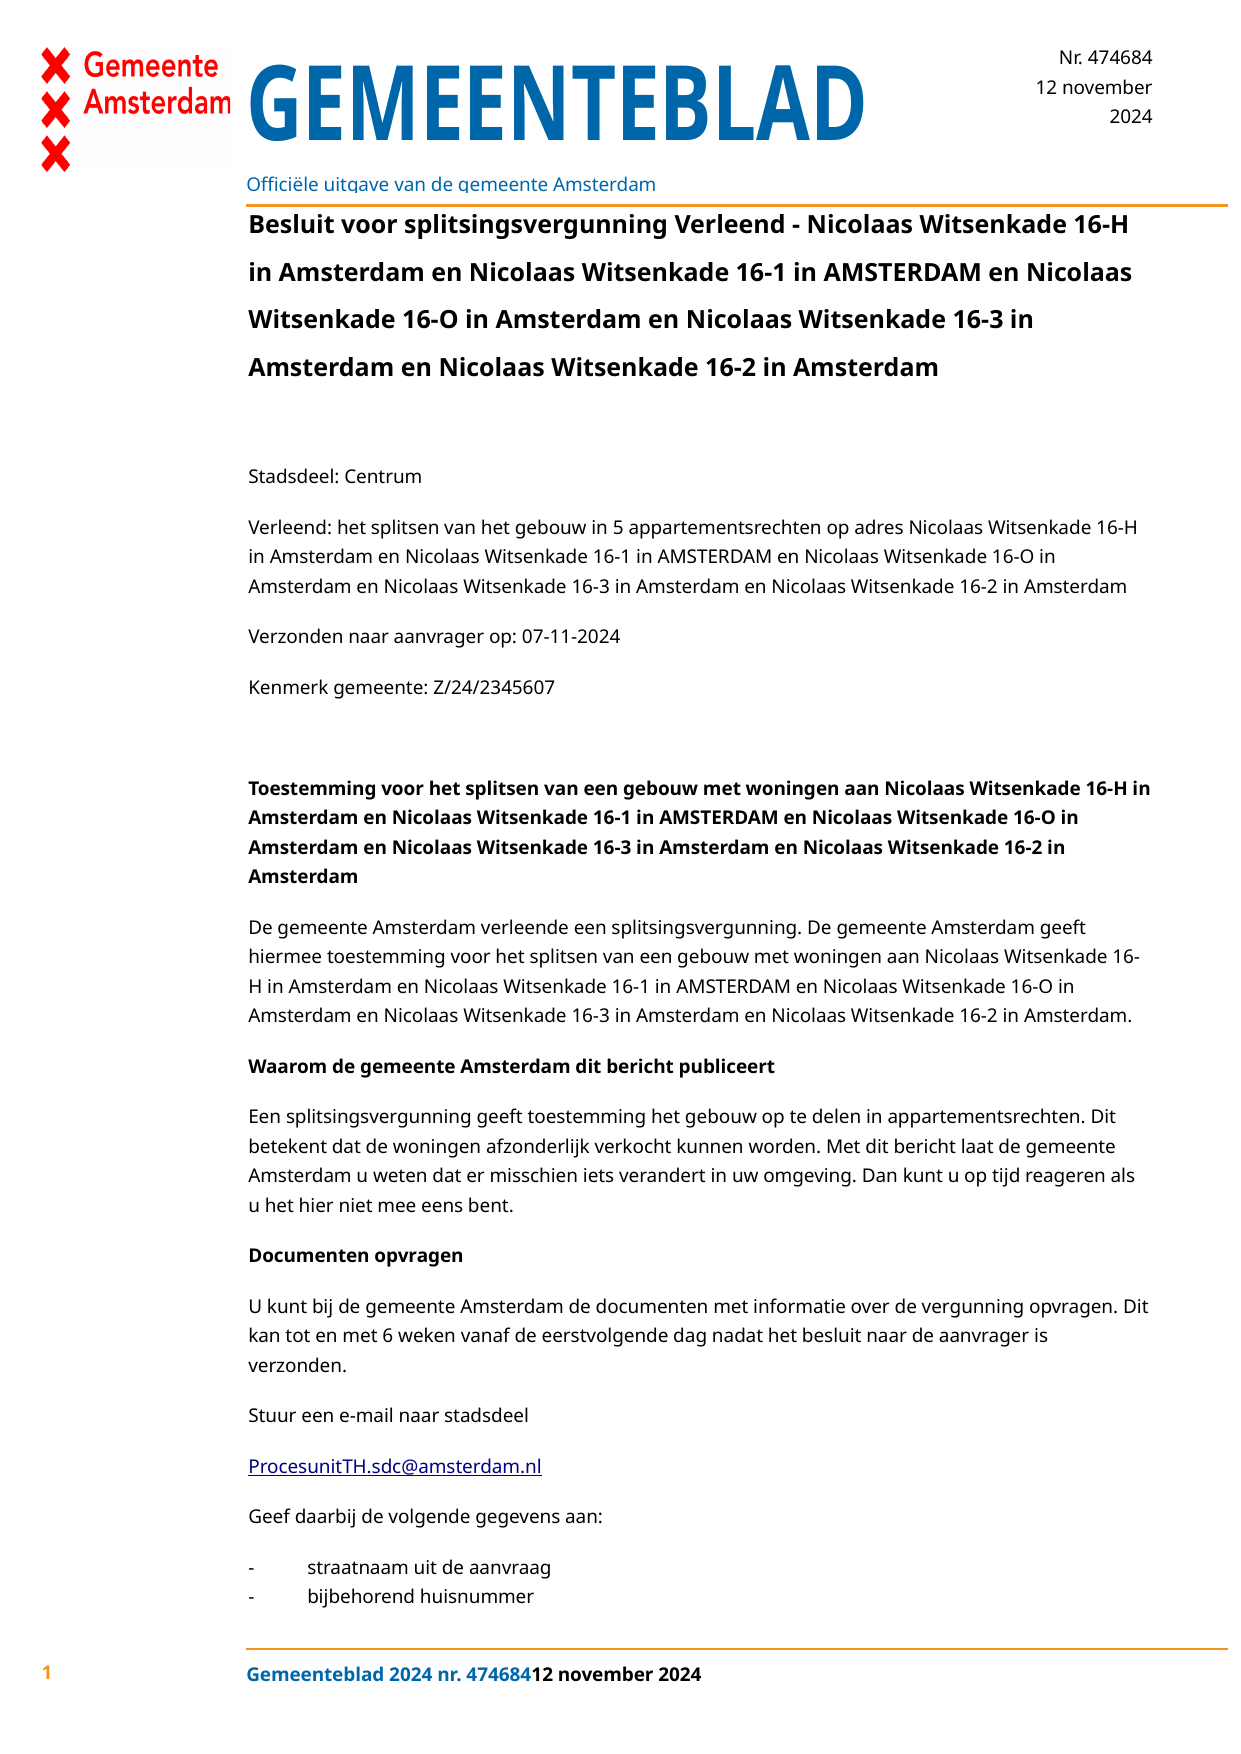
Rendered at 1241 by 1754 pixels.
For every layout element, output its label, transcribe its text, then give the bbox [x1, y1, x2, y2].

text ProcesunitTH.sdc@amsterdam.nl [248, 1453, 1152, 1479]
text De gemeente Amsterdam verleende een splitsingsvergunning. De gemeente Amsterdam geeft hiermee toestemming voor het splitsen van een gebouw met woningen aan Nicolaas Witsenkade 16-H in Amsterdam en Nicolaas Witsenkade 16-1 in AMSTERDAM en Nicolaas Witsenkade 16-O in Amsterdam en Nicolaas Witsenkade 16-3 in Amsterdam en Nicolaas Witsenkade 16-2 in Amsterdam. [248, 914, 1152, 1028]
list bijbehorend huisnummer [248, 1583, 1152, 1609]
text Geef daarbij de volgende gegevens aan: [248, 1503, 1152, 1529]
list straatnaam uit de aanvraag [248, 1554, 1152, 1580]
picture [41, 47, 231, 172]
text Stuur een e-mail naar stadsdeel [248, 1403, 1152, 1428]
text Kenmerk gemeente: Z/24/2345607 [248, 674, 1152, 700]
text Documenten opvragen [248, 1243, 1152, 1268]
text Besluit voor splitsingsvergunning Verleend - Nicolaas Witsenkade 16-H in Amsterdam en Nicolaas Witsenkade 16-1 in AMSTERDAM en Nicolaas Witsenkade 16-O in Amsterdam en Nicolaas Witsenkade 16-3 in Amsterdam en Nicolaas Witsenkade 16-2 in Amsterdam [248, 207, 1152, 384]
text Stadsdeel: Centrum [248, 463, 1152, 489]
text Toestemming voor het splitsen van een gebouw met woningen aan Nicolaas Witsenkade 16-H in Amsterdam en Nicolaas Witsenkade 16-1 in AMSTERDAM en Nicolaas Witsenkade 16-O in Amsterdam en Nicolaas Witsenkade 16-3 in Amsterdam en Nicolaas Witsenkade 16-2 in Amsterdam [248, 775, 1152, 889]
text Verleend: het splitsen van het gebouw in 5 appartementsrechten op adres Nicolaas Witsenkade 16-H in Amsterdam en Nicolaas Witsenkade 16-1 in AMSTERDAM en Nicolaas Witsenkade 16-O in Amsterdam en Nicolaas Witsenkade 16-3 in Amsterdam en Nicolaas Witsenkade 16-2 in Amsterdam [248, 514, 1152, 599]
text U kunt bij de gemeente Amsterdam de documenten met informatie over de vergunning opvragen. Dit kan tot en met 6 weken vanaf de eerstvolgende dag nadat het besluit naar de aanvrager is verzonden. [248, 1293, 1152, 1378]
text Waarom de gemeente Amsterdam dit bericht publiceert [248, 1053, 1152, 1079]
text Een splitsingsvergunning geeft toestemming het gebouw op te delen in appartementsrechten. Dit betekent dat de woningen afzonderlijk verkocht kunnen worden. Met dit bericht laat de gemeente Amsterdam u weten dat er misschien iets verandert in uw omgeving. Dan kunt u op tijd reageren als u het hier niet mee eens bent. [248, 1103, 1152, 1218]
text Verzonden naar aanvrager op: 07-11-2024 [248, 623, 1152, 649]
